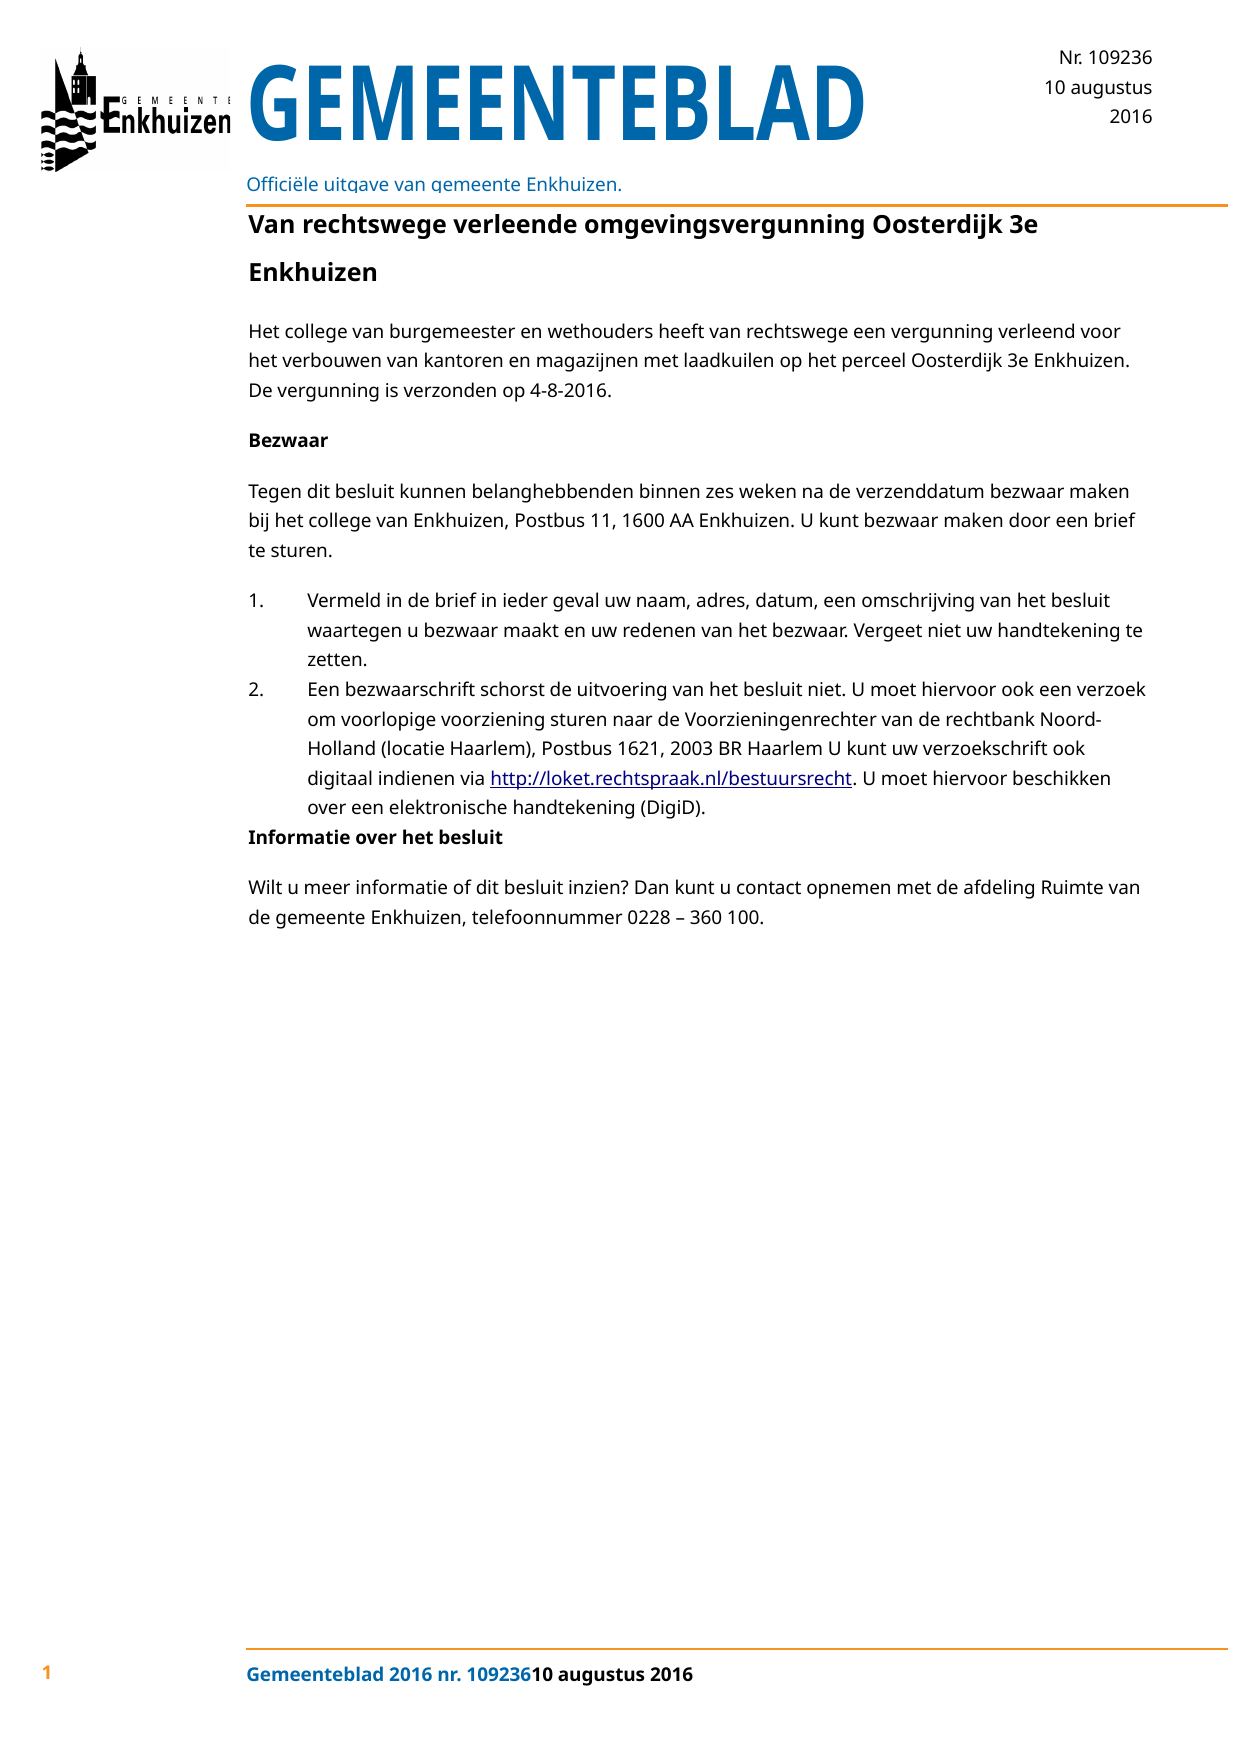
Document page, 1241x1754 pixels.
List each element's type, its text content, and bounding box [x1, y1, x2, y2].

text Bezwaar [248, 427, 1152, 453]
text Het college van burgemeester en wethouders heeft van rechtswege een vergunning verleend voor het verbouwen van kantoren en magazijnen met laadkuilen op het perceel Oosterdijk 3e Enkhuizen. De vergunning is verzonden op 4-8-2016. [248, 318, 1152, 403]
text Wilt u meer informatie of dit besluit inzien? Dan kunt u contact opnemen met de afdeling Ruimte van de gemeente Enkhuizen, telefoonnummer 0228 – 360 100. [248, 874, 1152, 930]
picture [41, 47, 231, 172]
text Tegen dit besluit kunnen belanghebbenden binnen zes weken na de verzenddatum bezwaar maken bij het college van Enkhuizen, Postbus 11, 1600 AA Enkhuizen. U kunt bezwaar maken door een brief te sturen. [248, 478, 1152, 563]
list Vermeld in de brief in ieder geval uw naam, adres, datum, een omschrijving van het besluit waartegen u bezwaar maakt en uw redenen van het bezwaar. Vergeet niet uw handtekening te zetten. [248, 587, 1152, 672]
text Informatie over het besluit [248, 824, 1152, 850]
text Van rechtswege verleende omgevingsvergunning Oosterdijk 3e Enkhuizen [248, 207, 1152, 288]
list Een bezwaarschrift schorst de uitvoering van het besluit niet. U moet hiervoor ook een verzoek om voorlopige voorziening sturen naar de Voorzieningenrechter van de rechtbank Noord-Holland (locatie Haarlem), Postbus 1621, 2003 BR Haarlem U kunt uw verzoekschrift ook digitaal indienen via http://loket.rechtspraak.nl/bestuursrecht. U moet hiervoor beschikken over een elektronische handtekening (DigiD). [248, 676, 1152, 820]
